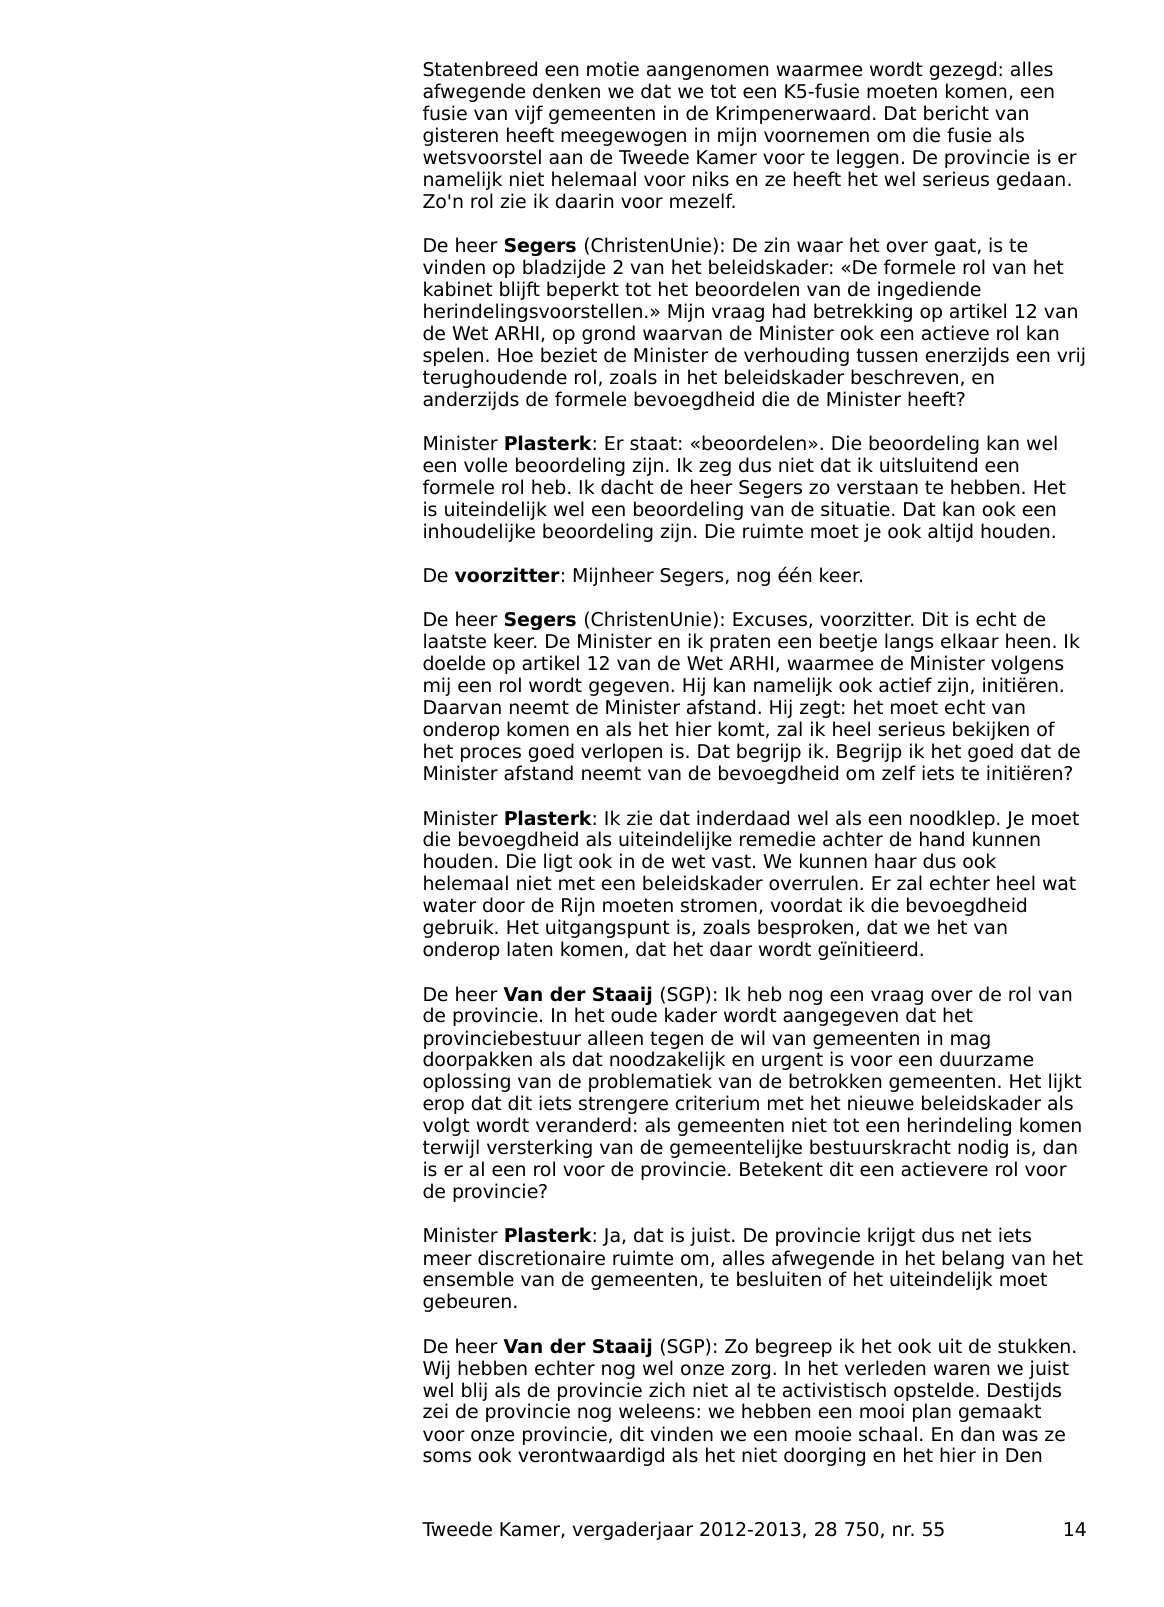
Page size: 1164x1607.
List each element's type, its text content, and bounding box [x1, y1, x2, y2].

text Minister Plasterk: Ik zie dat inderdaad wel als een noodklep. Je moet die bevoegdheid als uiteindelijke remedie achter de hand kunnen houden. Die ligt ook in de wet vast. We kunnen haar dus ook helemaal niet met een beleidskader overrulen. Er zal echter heel wat water door de Rijn moeten stromen, voordat ik die bevoegdheid gebruik. Het uitgangspunt is, zoals besproken, dat we het van onderop laten komen, dat het daar wordt geïnitieerd. [422, 807, 1087, 961]
text Minister Plasterk: Er staat: «beoordelen». Die beoordeling kan wel een volle beoordeling zijn. Ik zeg dus niet dat ik uitsluitend een formele rol heb. Ik dacht de heer Segers zo verstaan te hebben. Het is uiteindelijk wel een beoordeling van de situatie. Dat kan ook een inhoudelijke beoordeling zijn. Die ruimte moet je ook altijd houden. [422, 433, 1087, 543]
text De heer Van der Staaij (SGP): Zo begreep ik het ook uit de stukken. Wij hebben echter nog wel onze zorg. In het verleden waren we juist wel blij als de provincie zich niet al te activistisch opstelde. Destijds zei de provincie nog weleens: we hebben een mooi plan gemaakt voor onze provincie, dit vinden we een mooie schaal. En dan was ze soms ook verontwaardigd als het niet doorging en het hier in Den [422, 1336, 1087, 1467]
text Statenbreed een motie aangenomen waarmee wordt gezegd: alles afwegende denken we dat we tot een K5-fusie moeten komen, een fusie van vijf gemeenten in de Krimpenerwaard. Dat bericht van gisteren heeft meegewogen in mijn voornemen om die fusie als wetsvoorstel aan de Tweede Kamer voor te leggen. De provincie is er namelijk niet helemaal voor niks en ze heeft het wel serieus gedaan. Zo'n rol zie ik daarin voor mezelf. [422, 59, 1087, 213]
text De heer Segers (ChristenUnie): Excuses, voorzitter. Dit is echt de laatste keer. De Minister en ik praten een beetje langs elkaar heen. Ik doelde op artikel 12 van de Wet ARHI, waarmee de Minister volgens mij een rol wordt gegeven. Hij kan namelijk ook actief zijn, initiëren. Daarvan neemt de Minister afstand. Hij zegt: het moet echt van onderop komen en als het hier komt, zal ik heel serieus bekijken of het proces goed verlopen is. Dat begrijp ik. Begrijp ik het goed dat de Minister afstand neemt van de bevoegdheid om zelf iets te initiëren? [422, 609, 1087, 785]
text De heer Van der Staaij (SGP): Ik heb nog een vraag over de rol van de provincie. In het oude kader wordt aangegeven dat het provinciebestuur alleen tegen de wil van gemeenten in mag doorpakken als dat noodzakelijk en urgent is voor een duurzame oplossing van de problematiek van de betrokken gemeenten. Het lijkt erop dat dit iets strengere criterium met het nieuwe beleidskader als volgt wordt veranderd: als gemeenten niet tot een herindeling komen terwijl versterking van de gemeentelijke bestuurskracht nodig is, dan is er al een rol voor de provincie. Betekent dit een actievere rol voor de provincie? [422, 983, 1087, 1203]
text De voorzitter: Mijnheer Segers, nog één keer. [422, 565, 1087, 587]
text De heer Segers (ChristenUnie): De zin waar het over gaat, is te vinden op bladzijde 2 van het beleidskader: «De formele rol van het kabinet blijft beperkt tot het beoordelen van de ingediende herindelingsvoorstellen.» Mijn vraag had betrekking op artikel 12 van de Wet ARHI, op grond waarvan de Minister ook een actieve rol kan spelen. Hoe beziet de Minister de verhouding tussen enerzijds een vrij terughoudende rol, zoals in het beleidskader beschreven, en anderzijds de formele bevoegdheid die de Minister heeft? [422, 235, 1087, 411]
text Minister Plasterk: Ja, dat is juist. De provincie krijgt dus net iets meer discretionaire ruimte om, alles afwegende in het belang van het ensemble van de gemeenten, te besluiten of het uiteindelijk moet gebeuren. [422, 1225, 1087, 1313]
